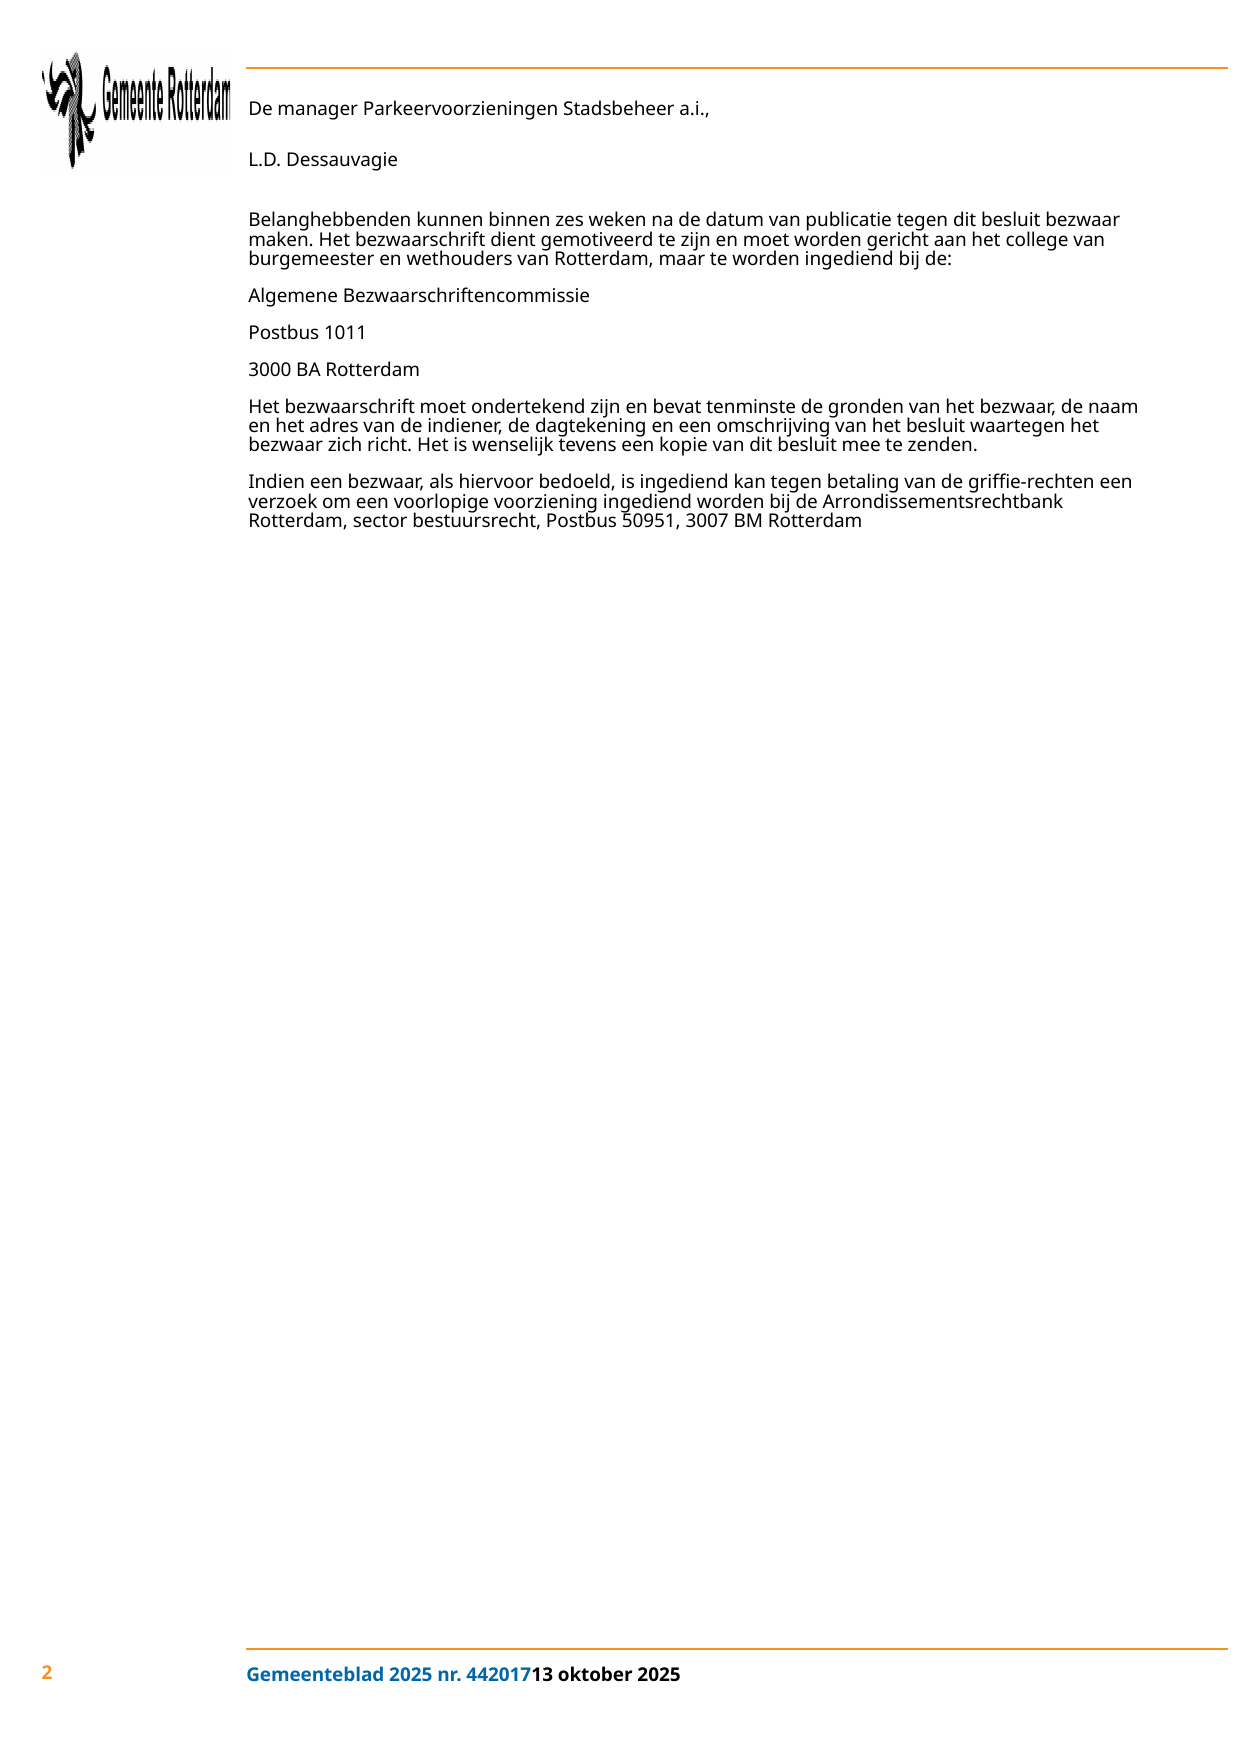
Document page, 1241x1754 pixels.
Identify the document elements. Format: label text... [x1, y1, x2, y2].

text De manager Parkeervoorzieningen Stadsbeheer a.i., [248, 95, 1152, 121]
text Postbus 1011 [248, 324, 1152, 343]
text Belanghebbenden kunnen binnen zes weken na de datum van publicatie tegen dit besluit bezwaar maken. Het bezwaarschrift dient gemotiveerd te zijn en moet worden gericht aan het college van burgemeester en wethouders van Rotterdam, maar te worden ingediend bij de: [248, 211, 1152, 269]
text Het bezwaarschrift moet ondertekend zijn en bevat tenminste de gronden van het bezwaar, de naam en het adres van de indiener, de dagtekening en een omschrijving van het besluit waartegen het bezwaar zich richt. Het is wenselijk tevens een kopie van dit besluit mee te zenden. [248, 398, 1152, 456]
text 3000 BA Rotterdam [248, 361, 1152, 380]
text Algemene Bezwaarschriftencommissie [248, 287, 1152, 306]
text L.D. Dessauvagie [248, 146, 1152, 172]
picture [41, 47, 231, 172]
text Indien een bezwaar, als hiervoor bedoeld, is ingediend kan tegen betaling van de griffie-rechten een verzoek om een voorlopige voorziening ingediend worden bij de Arrondissementsrechtbank Rotterdam, sector bestuursrecht, Postbus 50951, 3007 BM Rotterdam [248, 473, 1152, 531]
